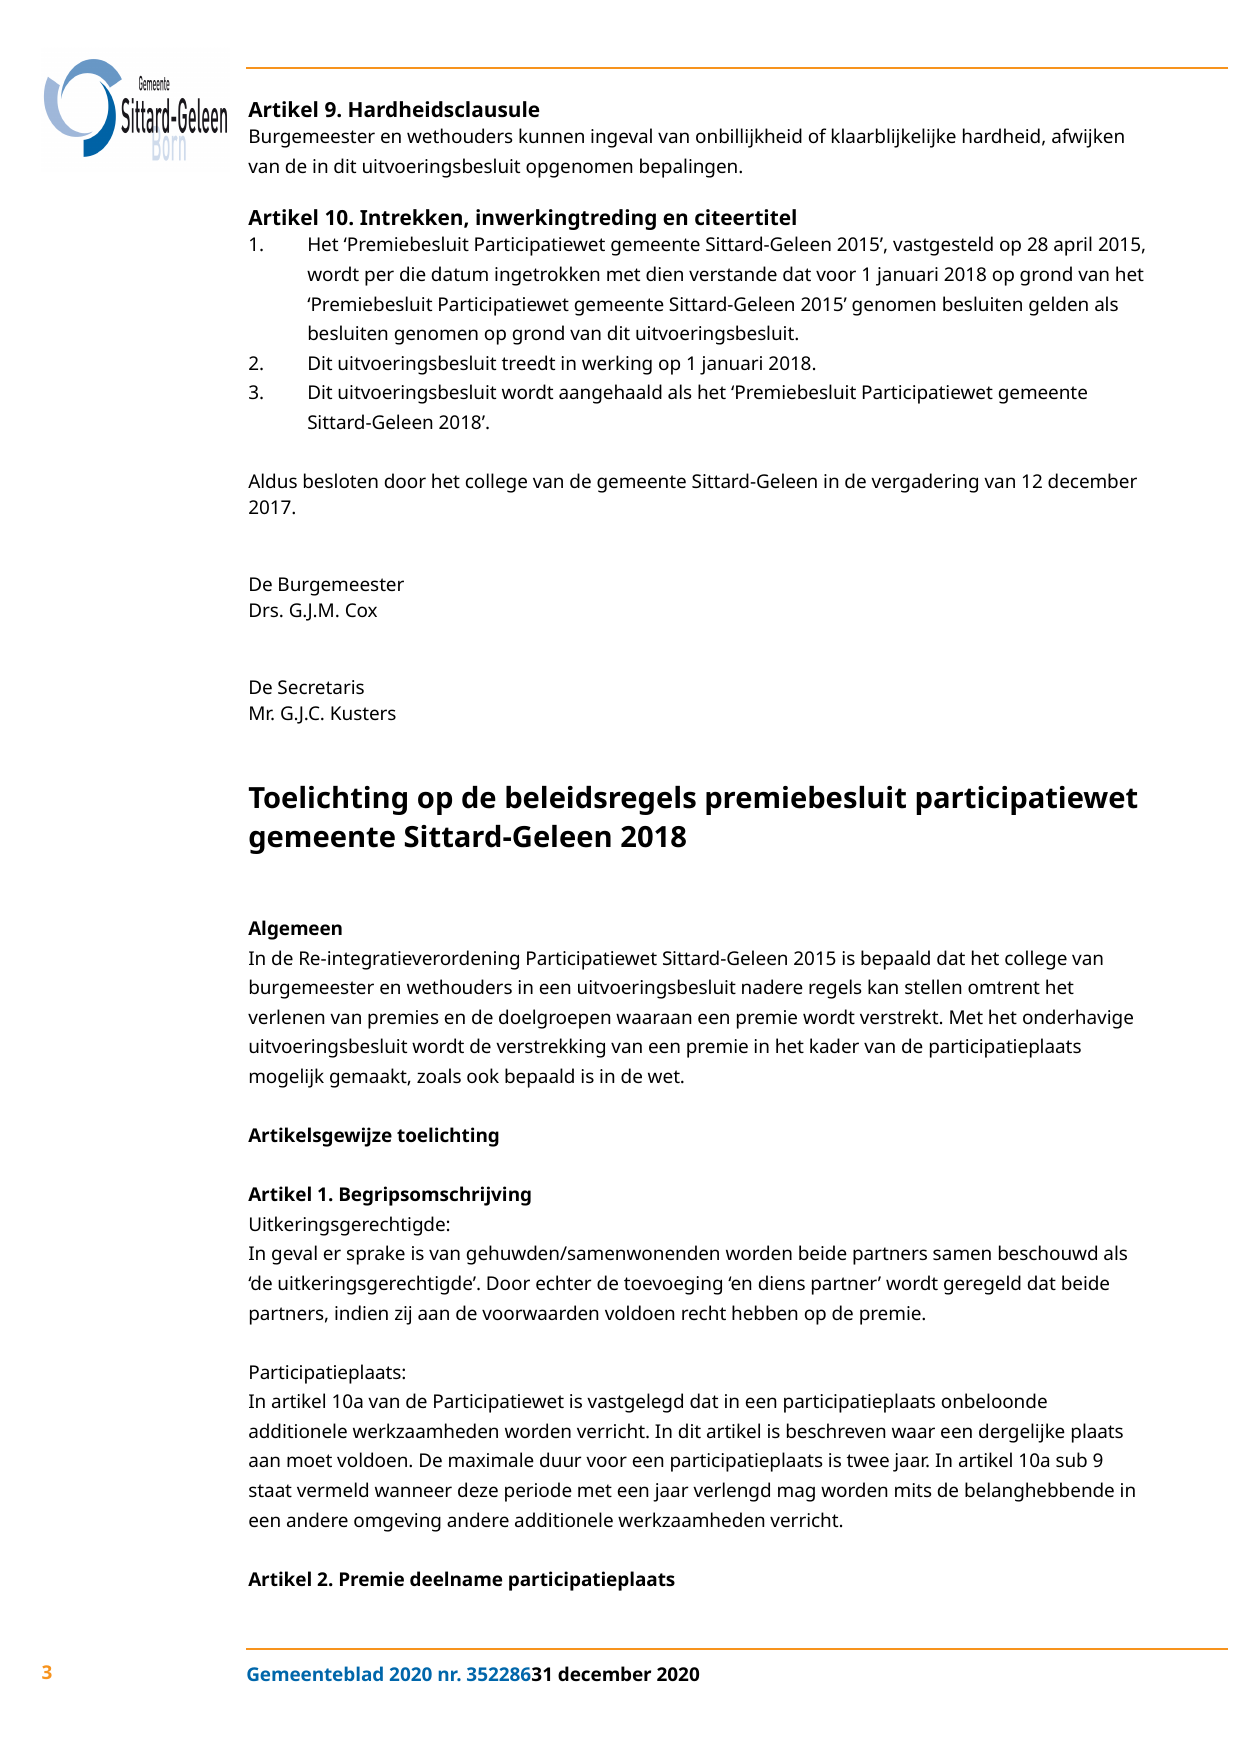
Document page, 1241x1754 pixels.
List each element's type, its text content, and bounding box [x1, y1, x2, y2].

text Mr. G.J.C. Kusters [248, 700, 1152, 726]
text Toelichting op de beleidsregels premiebesluit participatiewet gemeente Sittard-Geleen 2018 [248, 777, 1152, 856]
text Participatieplaats: [248, 1359, 1152, 1385]
text In geval er sprake is van gehuwden/samenwonenden worden beide partners samen beschouwd als ‘de uitkeringsgerechtigde’. Door echter de toevoeging ‘en diens partner’ wordt geregeld dat beide partners, indien zij aan de voorwaarden voldoen recht hebben op de premie. [248, 1241, 1152, 1326]
text Uitkeringsgerechtigde: [248, 1211, 1152, 1237]
text Drs. G.J.M. Cox [248, 597, 1152, 623]
text Artikel 10. Intrekken, inwerkingtreding en citeertitel [248, 203, 1152, 232]
text Aldus besloten door het college van de gemeente Sittard-Geleen in de vergadering van 12 december 2017. [248, 468, 1152, 520]
text In de Re-integratieverordening Participatiewet Sittard-Geleen 2015 is bepaald dat het college van burgemeester en wethouders in een uitvoeringsbesluit nadere regels kan stellen omtrent het verlenen van premies en de doelgroepen waaraan een premie wordt verstrekt. Met het onderhavige uitvoeringsbesluit wordt de verstrekking van een premie in het kader van de participatieplaats mogelijk gemaakt, zoals ook bepaald is in de wet. [248, 945, 1152, 1089]
text In artikel 10a van de Participatiewet is vastgelegd dat in een participatieplaats onbeloonde additionele werkzaamheden worden verricht. In dit artikel is beschreven waar een dergelijke plaats aan moet voldoen. De maximale duur voor een participatieplaats is twee jaar. In artikel 10a sub 9 staat vermeld wanneer deze periode met een jaar verlengd mag worden mits de belanghebbende in een andere omgeving andere additionele werkzaamheden verricht. [248, 1388, 1152, 1533]
text Artikel 2. Premie deelname participatieplaats [248, 1566, 1152, 1592]
text De Burgemeester [248, 571, 1152, 597]
list Het ‘Premiebesluit Participatiewet gemeente Sittard-Geleen 2015’, vastgesteld op 28 april 2015, wordt per die datum ingetrokken met dien verstande dat voor 1 januari 2018 op grond van het ‘Premiebesluit Participatiewet gemeente Sittard-Geleen 2015’ genomen besluiten gelden als besluiten genomen op grond van dit uitvoeringsbesluit. [248, 232, 1152, 346]
text De Secretaris [248, 674, 1152, 700]
picture [41, 47, 231, 172]
text Artikel 1. Begripsomschrijving [248, 1181, 1152, 1207]
text Artikel 9. Hardheidsclausule [248, 95, 1152, 123]
list Dit uitvoeringsbesluit treedt in werking op 1 januari 2018. [248, 350, 1152, 376]
text Algemeen [248, 915, 1152, 941]
text Burgemeester en wethouders kunnen ingeval van onbillijkheid of klaarblijkelijke hardheid, afwijken van de in dit uitvoeringsbesluit opgenomen bepalingen. [248, 123, 1152, 178]
text Artikelsgewijze toelichting [248, 1122, 1152, 1148]
list Dit uitvoeringsbesluit wordt aangehaald als het ‘Premiebesluit Participatiewet gemeente Sittard-Geleen 2018’. [248, 379, 1152, 435]
